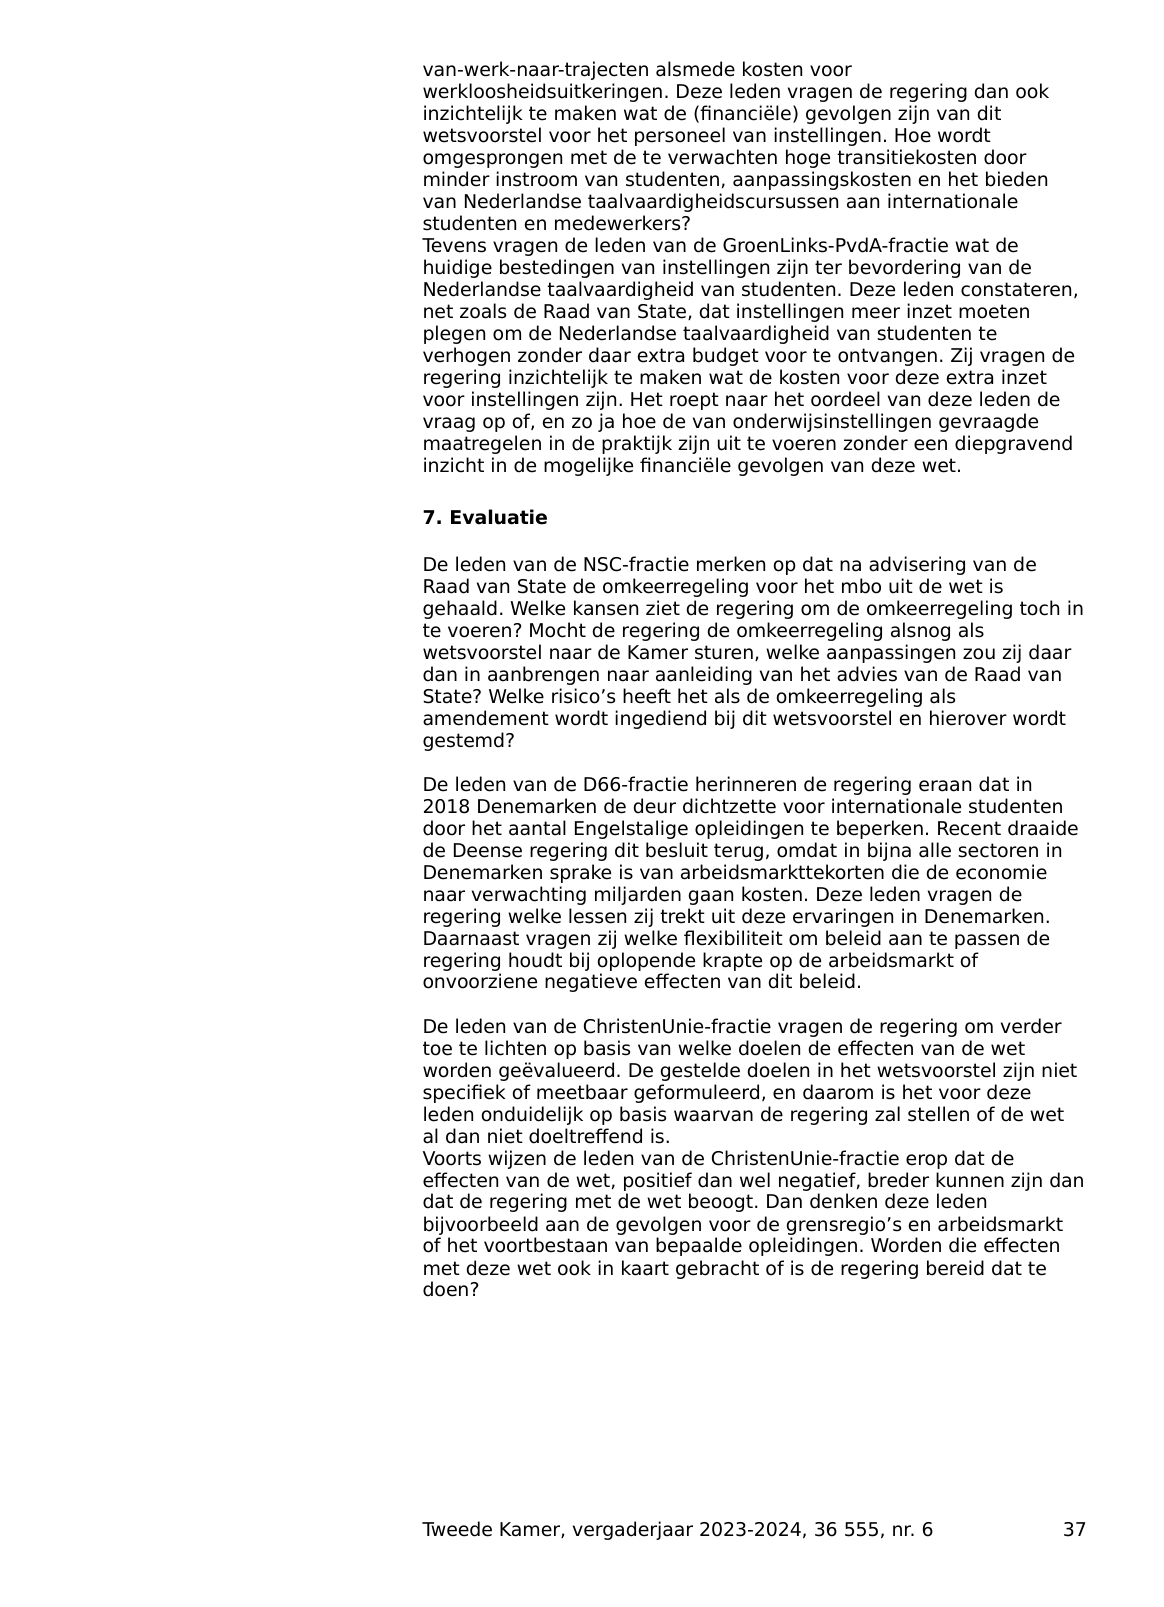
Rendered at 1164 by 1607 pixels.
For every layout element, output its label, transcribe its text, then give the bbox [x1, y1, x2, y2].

text Voorts wijzen de leden van de ChristenUnie-fractie erop dat de effecten van de wet, positief dan wel negatief, breder kunnen zijn dan dat de regering met de wet beoogt. Dan denken deze leden bijvoorbeeld aan de gevolgen voor de grensregio’s en arbeidsmarkt of het voortbestaan van bepaalde opleidingen. Worden die effecten met deze wet ook in kaart gebracht of is de regering bereid dat te doen? [422, 1147, 1087, 1301]
text De leden van de NSC-fractie merken op dat na advisering van de Raad van State de omkeerregeling voor het mbo uit de wet is gehaald. Welke kansen ziet de regering om de omkeerregeling toch in te voeren? Mocht de regering de omkeerregeling alsnog als wetsvoorstel naar de Kamer sturen, welke aanpassingen zou zij daar dan in aanbrengen naar aanleiding van het advies van de Raad van State? Welke risico’s heeft het als de omkeerregeling als amendement wordt ingediend bij dit wetsvoorstel en hierover wordt gestemd? [422, 554, 1087, 751]
text van-werk-naar-trajecten alsmede kosten voor werkloosheidsuitkeringen. Deze leden vragen de regering dan ook inzichtelijk te maken wat de (financiële) gevolgen zijn van dit wetsvoorstel voor het personeel van instellingen. Hoe wordt omgesprongen met de te verwachten hoge transitiekosten door minder instroom van studenten, aanpassingskosten en het bieden van Nederlandse taalvaardigheidscursussen aan internationale studenten en medewerkers? [422, 59, 1087, 235]
text De leden van de D66-fractie herinneren de regering eraan dat in 2018 Denemarken de deur dichtzette voor internationale studenten door het aantal Engelstalige opleidingen te beperken. Recent draaide de Deense regering dit besluit terug, omdat in bijna alle sectoren in Denemarken sprake is van arbeidsmarkttekorten die de economie naar verwachting miljarden gaan kosten. Deze leden vragen de regering welke lessen zij trekt uit deze ervaringen in Denemarken. Daarnaast vragen zij welke flexibiliteit om beleid aan te passen de regering houdt bij oplopende krapte op de arbeidsmarkt of onvoorziene negatieve effecten van dit beleid. [422, 774, 1087, 993]
subtitle 7. Evaluatie [422, 507, 1087, 529]
text De leden van de ChristenUnie-fractie vragen de regering om verder toe te lichten op basis van welke doelen de effecten van de wet worden geëvalueerd. De gestelde doelen in het wetsvoorstel zijn niet specifiek of meetbaar geformuleerd, en daarom is het voor deze leden onduidelijk op basis waarvan de regering zal stellen of de wet al dan niet doeltreffend is. [422, 1016, 1087, 1147]
text Tevens vragen de leden van de GroenLinks-PvdA-fractie wat de huidige bestedingen van instellingen zijn ter bevordering van de Nederlandse taalvaardigheid van studenten. Deze leden constateren, net zoals de Raad van State, dat instellingen meer inzet moeten plegen om de Nederlandse taalvaardigheid van studenten te verhogen zonder daar extra budget voor te ontvangen. Zij vragen de regering inzichtelijk te maken wat de kosten voor deze extra inzet voor instellingen zijn. Het roept naar het oordeel van deze leden de vraag op of, en zo ja hoe de van onderwijsinstellingen gevraagde maatregelen in de praktijk zijn uit te voeren zonder een diepgravend inzicht in de mogelijke financiële gevolgen van deze wet. [422, 235, 1087, 477]
